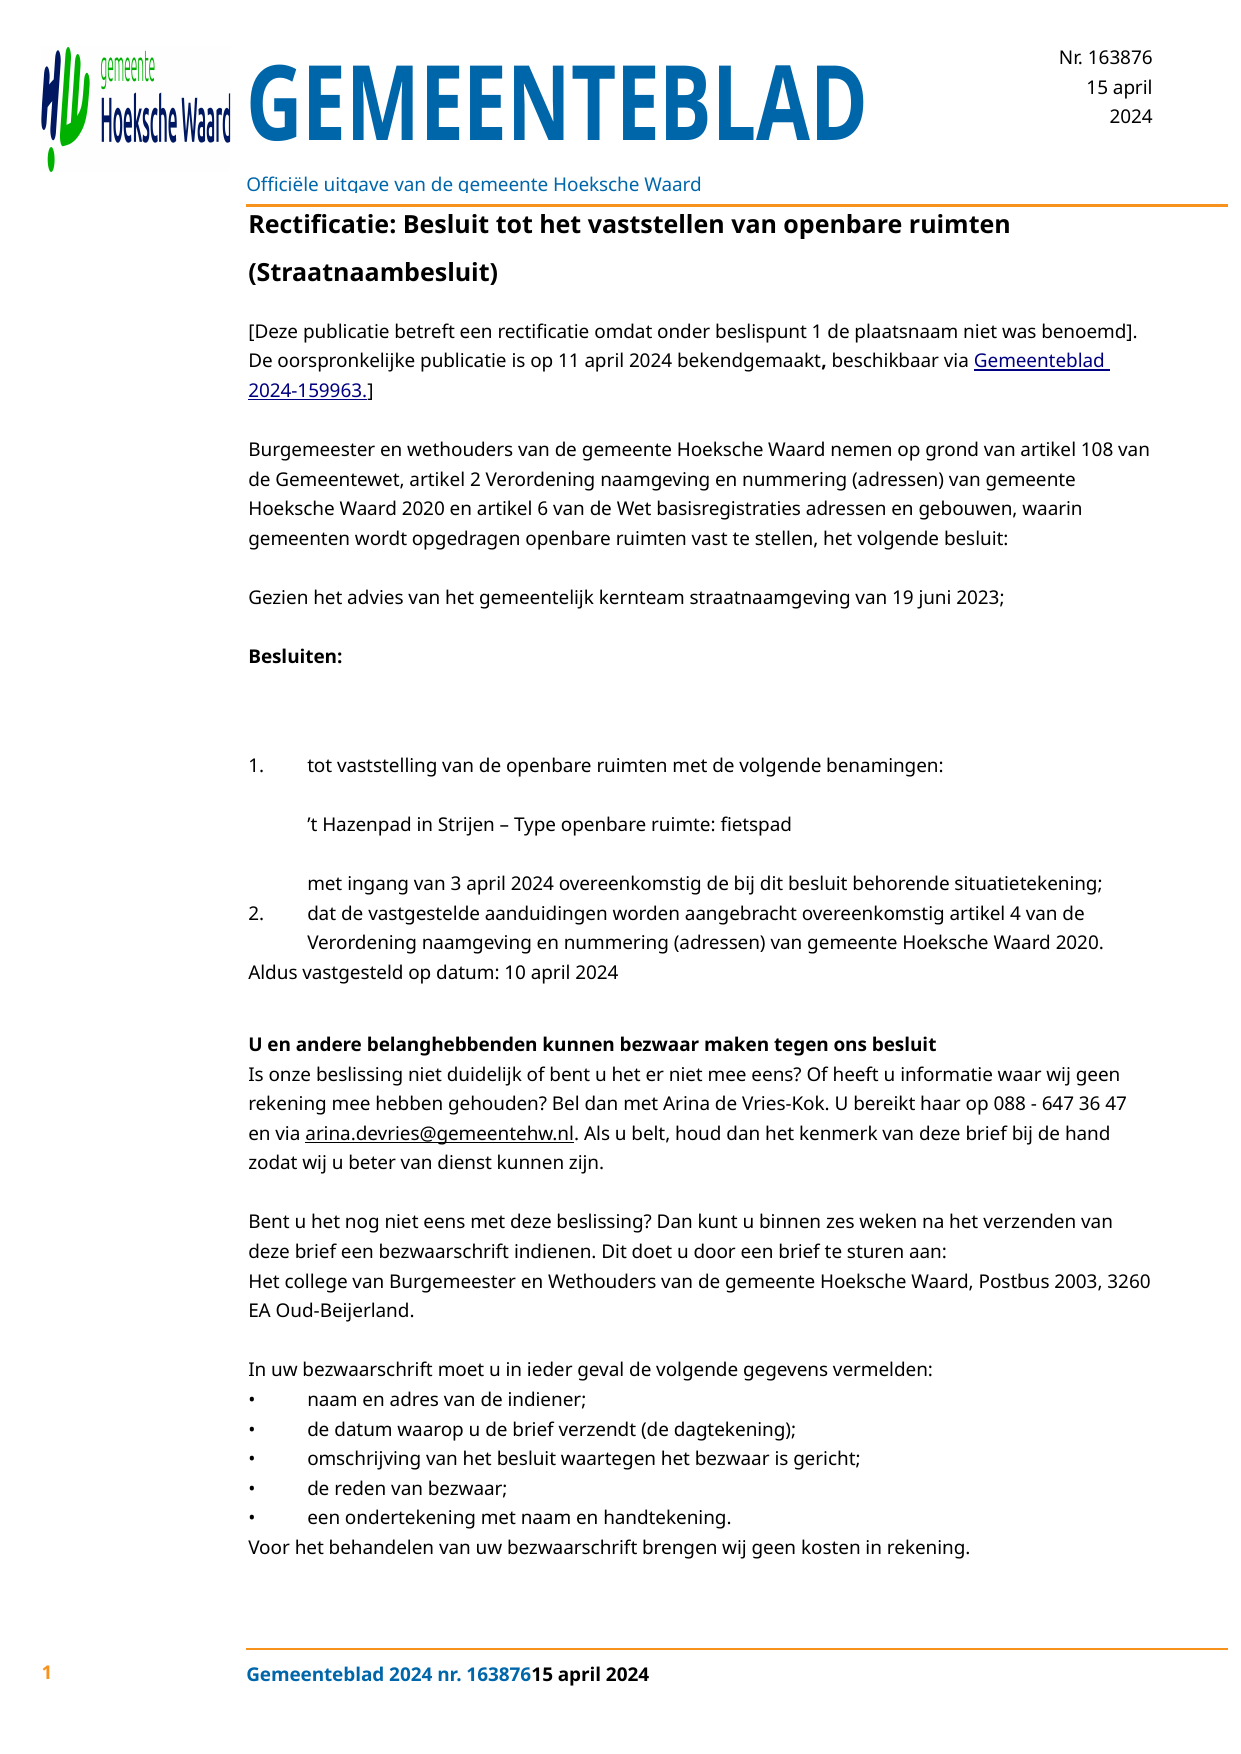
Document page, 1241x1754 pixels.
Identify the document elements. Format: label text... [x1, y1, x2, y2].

text Rectificatie: Besluit tot het vaststellen van openbare ruimten (Straatnaambesluit) [248, 207, 1152, 288]
text Gezien het advies van het gemeentelijk kernteam straatnaamgeving van 19 juni 2023; [248, 584, 1152, 610]
text [Deze publicatie betreft een rectificatie omdat onder beslispunt 1 de plaatsnaam niet was benoemd]. De oorspronkelijke publicatie is op 11 april 2024 bekendgemaakt, beschikbaar via Gemeenteblad 2024-159963.] [248, 318, 1152, 403]
list ’t Hazenpad in Strijen – Type openbare ruimte: fietspad [248, 811, 1152, 837]
text U en andere belanghebbenden kunnen bezwaar maken tegen ons besluit [248, 1031, 1152, 1057]
text Het college van Burgemeester en Wethouders van de gemeente Hoeksche Waard, Postbus 2003, 3260 EA Oud-Beijerland. [248, 1268, 1152, 1323]
list naam en adres van de indiener; [248, 1386, 1152, 1412]
list de datum waarop u de brief verzendt (de dagtekening); [248, 1416, 1152, 1441]
text Besluiten: [248, 643, 1152, 669]
text Aldus vastgesteld op datum: 10 april 2024 [248, 959, 1152, 984]
list omschrijving van het besluit waartegen het bezwaar is gericht; [248, 1445, 1152, 1471]
list dat de vastgestelde aanduidingen worden aangebracht overeenkomstig artikel 4 van de Verordening naamgeving en nummering (adressen) van gemeente Hoeksche Waard 2020. [248, 900, 1152, 955]
text Voor het behandelen van uw bezwaarschrift brengen wij geen kosten in rekening. [248, 1534, 1152, 1560]
text In uw bezwaarschrift moet u in ieder geval de volgende gegevens vermelden: [248, 1357, 1152, 1382]
list een ondertekening met naam en handtekening. [248, 1504, 1152, 1530]
text Bent u het nog niet eens met deze beslissing? Dan kunt u binnen zes weken na het verzenden van deze brief een bezwaarschrift indienen. Dit doet u door een brief te sturen aan: [248, 1209, 1152, 1264]
picture [41, 47, 231, 172]
text Burgemeester en wethouders van de gemeente Hoeksche Waard nemen op grond van artikel 108 van de Gemeentewet, artikel 2 Verordening naamgeving en nummering (adressen) van gemeente Hoeksche Waard 2020 en artikel 6 van de Wet basisregistraties adressen en gebouwen, waarin gemeenten wordt opgedragen openbare ruimten vast te stellen, het volgende besluit: [248, 436, 1152, 551]
list tot vaststelling van de openbare ruimten met de volgende benamingen: [248, 752, 1152, 777]
list met ingang van 3 april 2024 overeenkomstig de bij dit besluit behorende situatietekening; [248, 870, 1152, 896]
text Is onze beslissing niet duidelijk of bent u het er niet mee eens? Of heeft u informatie waar wij geen rekening mee hebben gehouden? Bel dan met Arina de Vries-Kok. U bereikt haar op 088 - 647 36 47 en via arina.devries@gemeentehw.nl. Als u belt, houd dan het kenmerk van deze brief bij de hand zodat wij u beter van dienst kunnen zijn. [248, 1061, 1152, 1175]
list de reden van bezwaar; [248, 1475, 1152, 1501]
